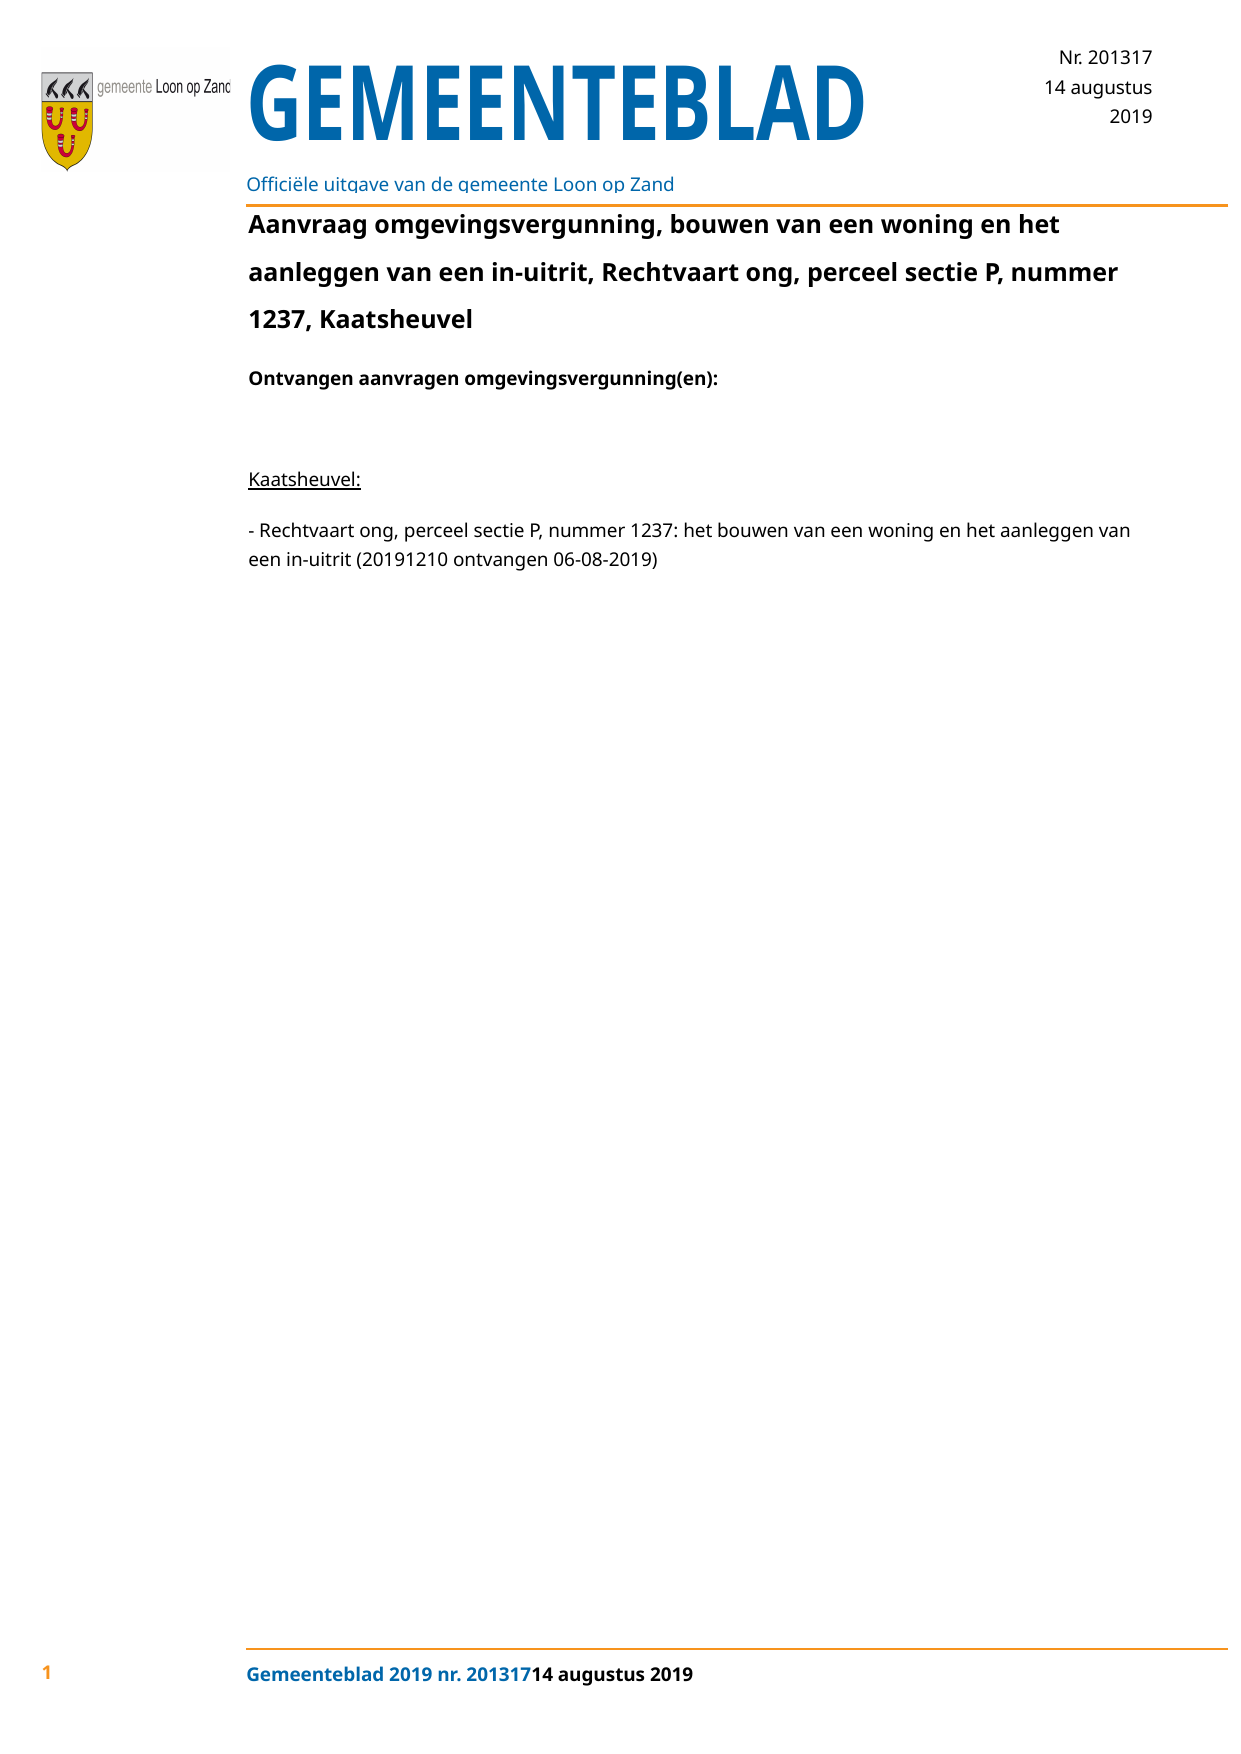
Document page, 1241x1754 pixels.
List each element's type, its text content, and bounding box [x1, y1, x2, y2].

picture [41, 47, 231, 172]
text Kaatsheuvel: [248, 466, 1152, 492]
text - Rechtvaart ong, perceel sectie P, nummer 1237: het bouwen van een woning en het aanleggen van een in-uitrit (20191210 ontvangen 06-08-2019) [248, 517, 1152, 572]
text Ontvangen aanvragen omgevingsvergunning(en): [248, 366, 1152, 391]
text Aanvraag omgevingsvergunning, bouwen van een woning en het aanleggen van een in-uitrit, Rechtvaart ong, perceel sectie P, nummer 1237, Kaatsheuvel [248, 207, 1152, 336]
